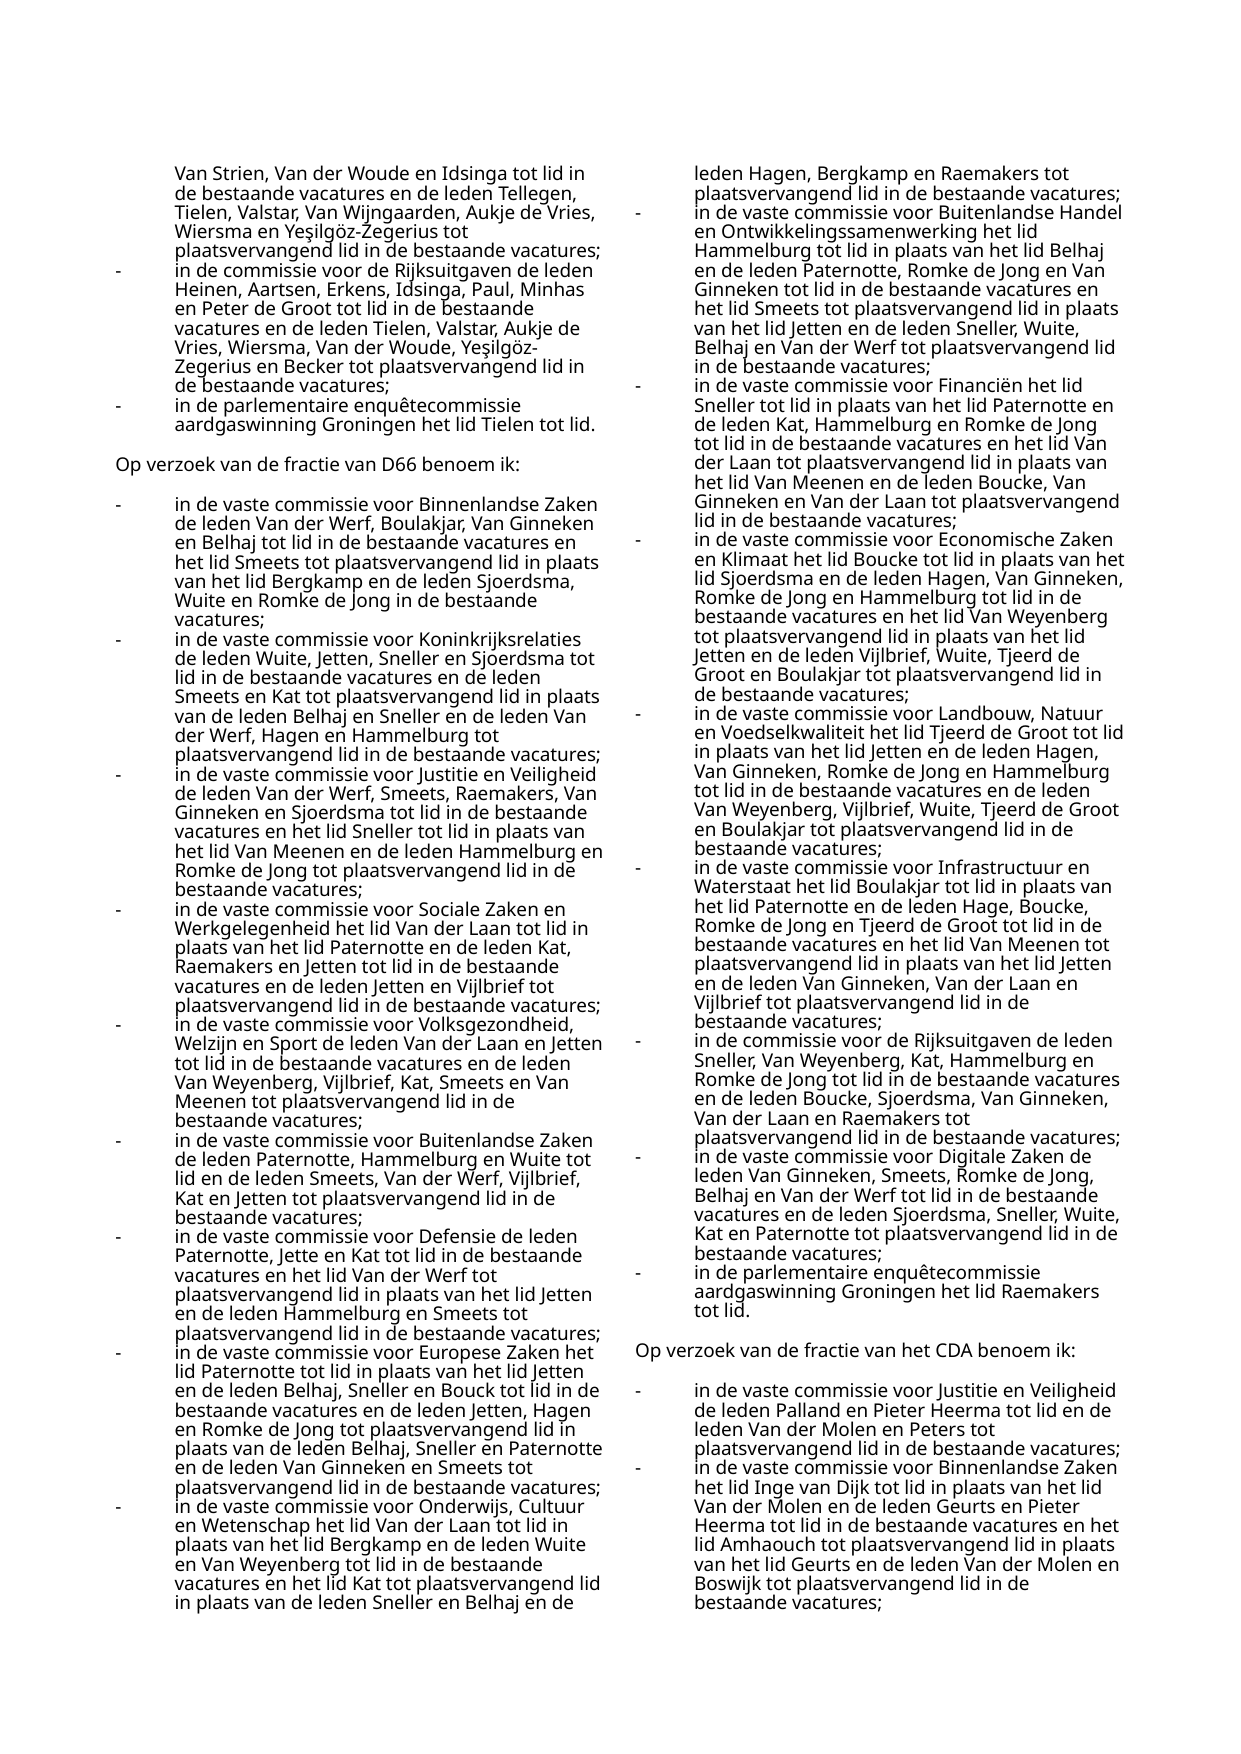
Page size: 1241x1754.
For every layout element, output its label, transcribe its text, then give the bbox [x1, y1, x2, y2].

list in de vaste commissie voor Sociale Zaken en Werkgelegenheid het lid Van der Laan tot lid in plaats van het lid Paternotte en de leden Kat, Raemakers en Jetten tot lid in de bestaande vacatures en de leden Jetten en Vijlbrief tot plaatsvervangend lid in de bestaande vacatures; [115, 901, 605, 1016]
list Van Strien, Van der Woude en Idsinga tot lid in de bestaande vacatures en de leden Tellegen, Tielen, Valstar, Van Wijngaarden, Aukje de Vries, Wiersma en Yeşilgöz-Zegerius tot plaatsvervangend lid in de bestaande vacatures; [115, 165, 605, 262]
list in de vaste commissie voor Digitale Zaken de leden Van Ginneken, Smeets, Romke de Jong, Belhaj en Van der Werf tot lid in de bestaande vacatures en de leden Sjoerdsma, Sneller, Wuite, Kat en Paternotte tot plaatsvervangend lid in de bestaande vacatures; [635, 1148, 1125, 1264]
list in de vaste commissie voor Europese Zaken het lid Paternotte tot lid in plaats van het lid Jetten en de leden Belhaj, Sneller en Bouck tot lid in de bestaande vacatures en de leden Jetten, Hagen en Romke de Jong tot plaatsvervangend lid in plaats van de leden Belhaj, Sneller en Paternotte en de leden Van Ginneken en Smeets tot plaatsvervangend lid in de bestaande vacatures; [115, 1344, 605, 1498]
list in de vaste commissie voor Onderwijs, Cultuur en Wetenschap het lid Van der Laan tot lid in plaats van het lid Bergkamp en de leden Wuite en Van Weyenberg tot lid in de bestaande vacatures en het lid Kat tot plaatsvervangend lid in plaats van de leden Sneller en Belhaj en de [115, 1498, 605, 1613]
list in de vaste commissie voor Koninkrijksrelaties de leden Wuite, Jetten, Sneller en Sjoerdsma tot lid in de bestaande vacatures en de leden Smeets en Kat tot plaatsvervangend lid in plaats van de leden Belhaj en Sneller en de leden Van der Werf, Hagen en Hammelburg tot plaatsvervangend lid in de bestaande vacatures; [115, 631, 605, 766]
list in de vaste commissie voor Infrastructuur en Waterstaat het lid Boulakjar tot lid in plaats van het lid Paternotte en de leden Hage, Boucke, Romke de Jong en Tjeerd de Groot tot lid in de bestaande vacatures en het lid Van Meenen tot plaatsvervangend lid in plaats van het lid Jetten en de leden Van Ginneken, Van der Laan en Vijlbrief tot plaatsvervangend lid in de bestaande vacatures; [635, 859, 1125, 1032]
list in de vaste commissie voor Binnenlandse Zaken de leden Van der Werf, Boulakjar, Van Ginneken en Belhaj tot lid in de bestaande vacatures en het lid Smeets tot plaatsvervangend lid in plaats van het lid Bergkamp en de leden Sjoerdsma, Wuite en Romke de Jong in de bestaande vacatures; [115, 496, 605, 631]
list in de vaste commissie voor Economische Zaken en Klimaat het lid Boucke tot lid in plaats van het lid Sjoerdsma en de leden Hagen, Van Ginneken, Romke de Jong en Hammelburg tot lid in de bestaande vacatures en het lid Van Weyenberg tot plaatsvervangend lid in plaats van het lid Jetten en de leden Vijlbrief, Wuite, Tjeerd de Groot en Boulakjar tot plaatsvervangend lid in de bestaande vacatures; [635, 531, 1125, 705]
list in de vaste commissie voor Defensie de leden Paternotte, Jette en Kat tot lid in de bestaande vacatures en het lid Van der Werf tot plaatsvervangend lid in plaats van het lid Jetten en de leden Hammelburg en Smeets tot plaatsvervangend lid in de bestaande vacatures; [115, 1228, 605, 1344]
list in de vaste commissie voor Volksgezondheid, Welzijn en Sport de leden Van der Laan en Jetten tot lid in de bestaande vacatures en de leden Van Weyenberg, Vijlbrief, Kat, Smeets en Van Meenen tot plaatsvervangend lid in de bestaande vacatures; [115, 1016, 605, 1132]
list in de vaste commissie voor Buitenlandse Zaken de leden Paternotte, Hammelburg en Wuite tot lid en de leden Smeets, Van der Werf, Vijlbrief, Kat en Jetten tot plaatsvervangend lid in de bestaande vacatures; [115, 1132, 605, 1228]
list in de parlementaire enquêtecommissie aardgaswinning Groningen het lid Raemakers tot lid. [635, 1264, 1125, 1322]
list in de commissie voor de Rijksuitgaven de leden Sneller, Van Weyenberg, Kat, Hammelburg en Romke de Jong tot lid in de bestaande vacatures en de leden Boucke, Sjoerdsma, Van Ginneken, Van der Laan en Raemakers tot plaatsvervangend lid in de bestaande vacatures; [635, 1032, 1125, 1148]
list in de vaste commissie voor Justitie en Veiligheid de leden Palland en Pieter Heerma tot lid en de leden Van der Molen en Peters tot plaatsvervangend lid in de bestaande vacatures; [635, 1382, 1125, 1459]
text Op verzoek van de fractie van het CDA benoem ik: [635, 1342, 1125, 1362]
list in de vaste commissie voor Justitie en Veiligheid de leden Van der Werf, Smeets, Raemakers, Van Ginneken en Sjoerdsma tot lid in de bestaande vacatures en het lid Sneller tot lid in plaats van het lid Van Meenen en de leden Hammelburg en Romke de Jong tot plaatsvervangend lid in de bestaande vacatures; [115, 766, 605, 901]
list leden Hagen, Bergkamp en Raemakers tot plaatsvervangend lid in de bestaande vacatures; [635, 165, 1125, 204]
list in de vaste commissie voor Landbouw, Natuur en Voedselkwaliteit het lid Tjeerd de Groot tot lid in plaats van het lid Jetten en de leden Hagen, Van Ginneken, Romke de Jong en Hammelburg tot lid in de bestaande vacatures en de leden Van Weyenberg, Vijlbrief, Wuite, Tjeerd de Groot en Boulakjar tot plaatsvervangend lid in de bestaande vacatures; [635, 705, 1125, 859]
text Op verzoek van de fractie van D66 benoem ik: [115, 456, 605, 475]
list in de parlementaire enquêtecommissie aardgaswinning Groningen het lid Tielen tot lid. [115, 397, 605, 435]
list in de vaste commissie voor Buitenlandse Handel en Ontwikkelingssamenwerking het lid Hammelburg tot lid in plaats van het lid Belhaj en de leden Paternotte, Romke de Jong en Van Ginneken tot lid in de bestaande vacatures en het lid Smeets tot plaatsvervangend lid in plaats van het lid Jetten en de leden Sneller, Wuite, Belhaj en Van der Werf tot plaatsvervangend lid in de bestaande vacatures; [635, 204, 1125, 377]
list in de commissie voor de Rijksuitgaven de leden Heinen, Aartsen, Erkens, Idsinga, Paul, Minhas en Peter de Groot tot lid in de bestaande vacatures en de leden Tielen, Valstar, Aukje de Vries, Wiersma, Van der Woude, Yeşilgöz-Zegerius en Becker tot plaatsvervangend lid in de bestaande vacatures; [115, 262, 605, 397]
list in de vaste commissie voor Binnenlandse Zaken het lid Inge van Dijk tot lid in plaats van het lid Van der Molen en de leden Geurts en Pieter Heerma tot lid in de bestaande vacatures en het lid Amhaouch tot plaatsvervangend lid in plaats van het lid Geurts en de leden Van der Molen en Boswijk tot plaatsvervangend lid in de bestaande vacatures; [635, 1459, 1125, 1613]
list in de vaste commissie voor Financiën het lid Sneller tot lid in plaats van het lid Paternotte en de leden Kat, Hammelburg en Romke de Jong tot lid in de bestaande vacatures en het lid Van der Laan tot plaatsvervangend lid in plaats van het lid Van Meenen en de leden Boucke, Van Ginneken en Van der Laan tot plaatsvervangend lid in de bestaande vacatures; [635, 377, 1125, 531]
